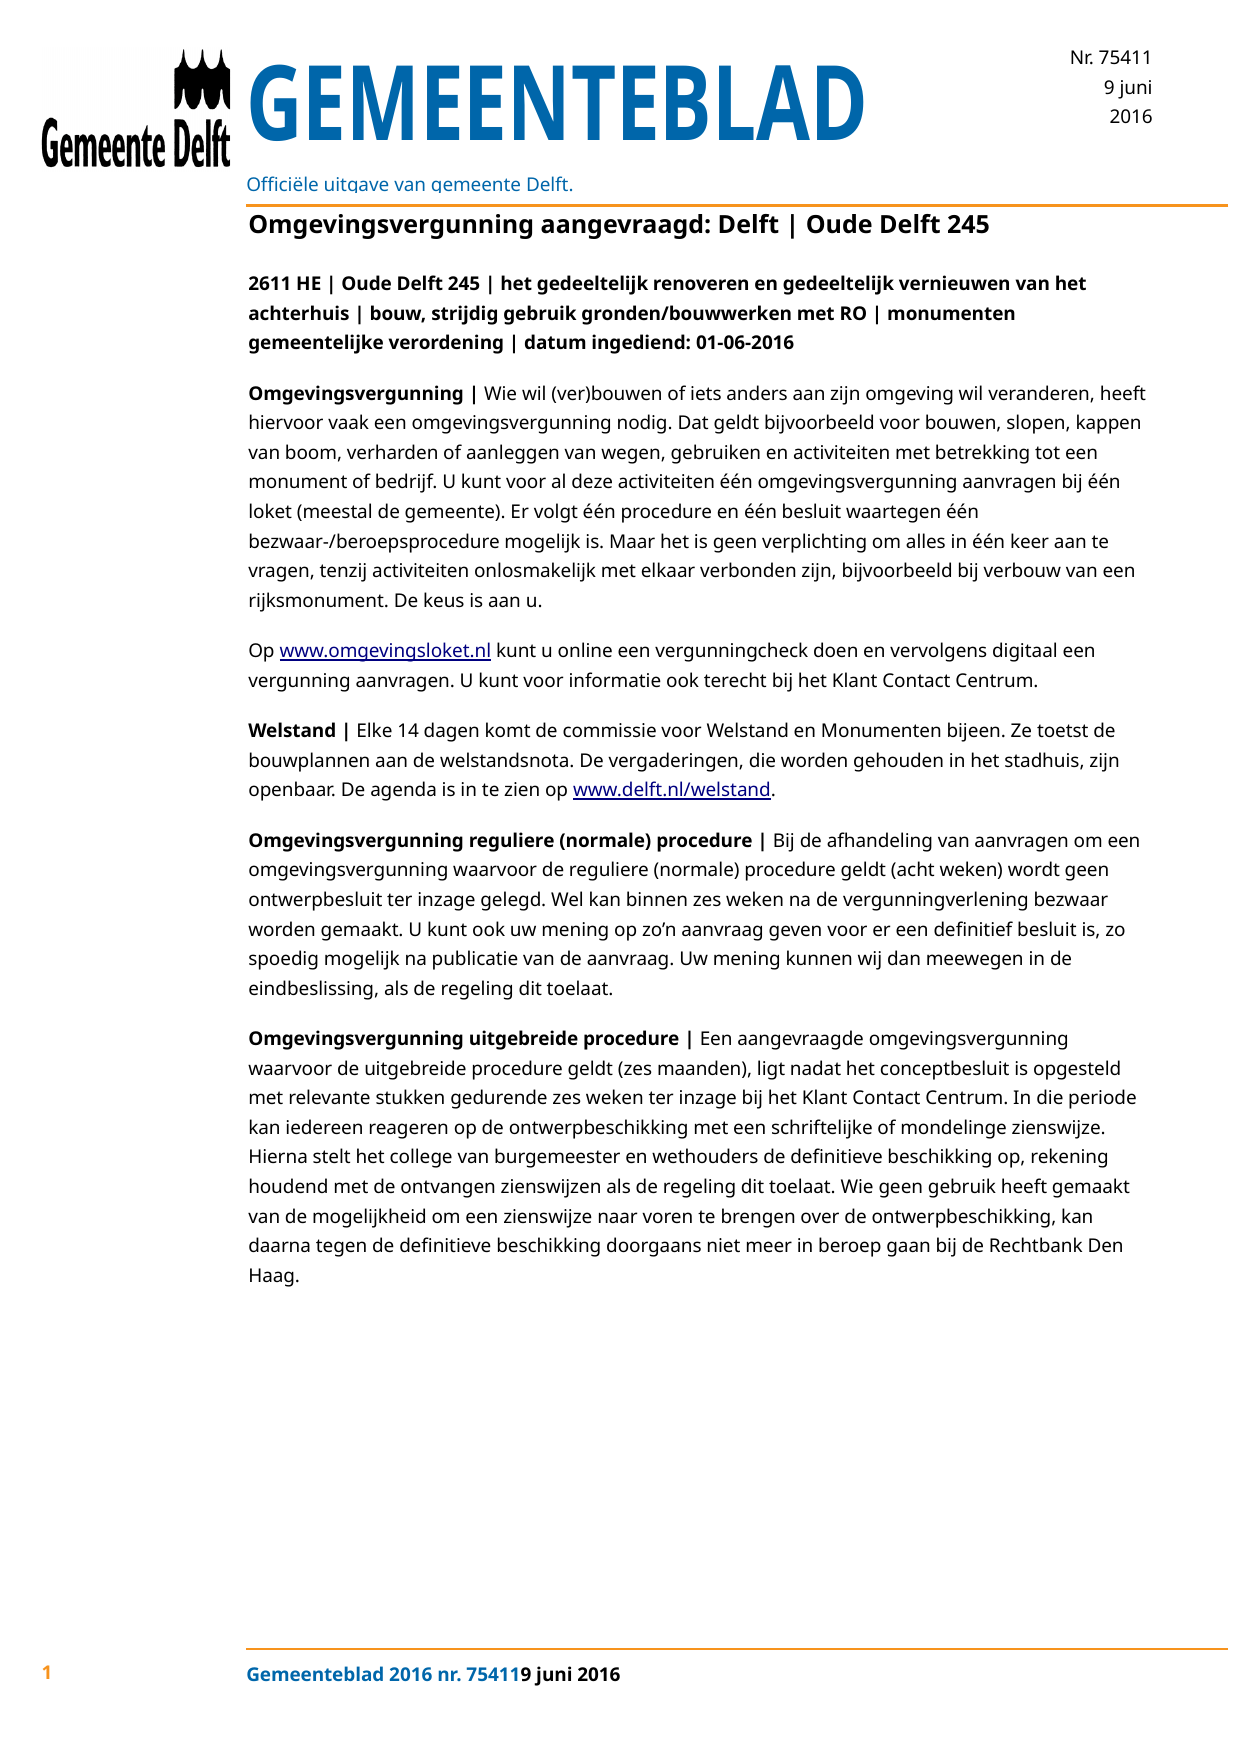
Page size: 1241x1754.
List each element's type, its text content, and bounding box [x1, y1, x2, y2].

text Omgevingsvergunning | Wie wil (ver)bouwen of iets anders aan zijn omgeving wil veranderen, heeft hiervoor vaak een omgevingsvergunning nodig. Dat geldt bijvoorbeeld voor bouwen, slopen, kappen van boom, verharden of aanleggen van wegen, gebruiken en activiteiten met betrekking tot een monument of bedrijf. U kunt voor al deze activiteiten één omgevingsvergunning aanvragen bij één loket (meestal de gemeente). Er volgt één procedure en één besluit waartegen één bezwaar-/beroepsprocedure mogelijk is. Maar het is geen verplichting om alles in één keer aan te vragen, tenzij activiteiten onlosmakelijk met elkaar verbonden zijn, bijvoorbeeld bij verbouw van een rijksmonument. De keus is aan u. [248, 380, 1152, 613]
text Omgevingsvergunning reguliere (normale) procedure | Bij de afhandeling van aanvragen om een omgevingsvergunning waarvoor de reguliere (normale) procedure geldt (acht weken) wordt geen ontwerpbesluit ter inzage gelegd. Wel kan binnen zes weken na de vergunningverlening bezwaar worden gemaakt. U kunt ook uw mening op zo’n aanvraag geven voor er een definitief besluit is, zo spoedig mogelijk na publicatie van de aanvraag. Uw mening kunnen wij dan meewegen in de eindbeslissing, als de regeling dit toelaat. [248, 827, 1152, 1001]
text Welstand | Elke 14 dagen komt de commissie voor Welstand en Monumenten bijeen. Ze toetst de bouwplannen aan de welstandsnota. De vergaderingen, die worden gehouden in het stadhuis, zijn openbaar. De agenda is in te zien op www.delft.nl/welstand. [248, 717, 1152, 802]
text 2611 HE | Oude Delft 245 | het gedeeltelijk renoveren en gedeeltelijk vernieuwen van het achterhuis | bouw, strijdig gebruik gronden/bouwwerken met RO | monumenten gemeentelijke verordening | datum ingediend: 01-06-2016 [248, 270, 1152, 355]
text Omgevingsvergunning uitgebreide procedure | Een aangevraagde omgevingsvergunning waarvoor de uitgebreide procedure geldt (zes maanden), ligt nadat het conceptbesluit is opgesteld met relevante stukken gedurende zes weken ter inzage bij het Klant Contact Centrum. In die periode kan iedereen reageren op de ontwerpbeschikking met een schriftelijke of mondelinge zienswijze. Hierna stelt het college van burgemeester en wethouders de definitieve beschikking op, rekening houdend met de ontvangen zienswijzen als de regeling dit toelaat. Wie geen gebruik heeft gemaakt van de mogelijkheid om een zienswijze naar voren te brengen over de ontwerpbeschikking, kan daarna tegen de definitieve beschikking doorgaans niet meer in beroep gaan bij de Rechtbank Den Haag. [248, 1025, 1152, 1288]
picture [41, 47, 231, 172]
text Omgevingsvergunning aangevraagd: Delft | Oude Delft 245 [248, 207, 1152, 241]
text Op www.omgevingsloket.nl kunt u online een vergunningcheck doen en vervolgens digitaal een vergunning aanvragen. U kunt voor informatie ook terecht bij het Klant Contact Centrum. [248, 637, 1152, 693]
